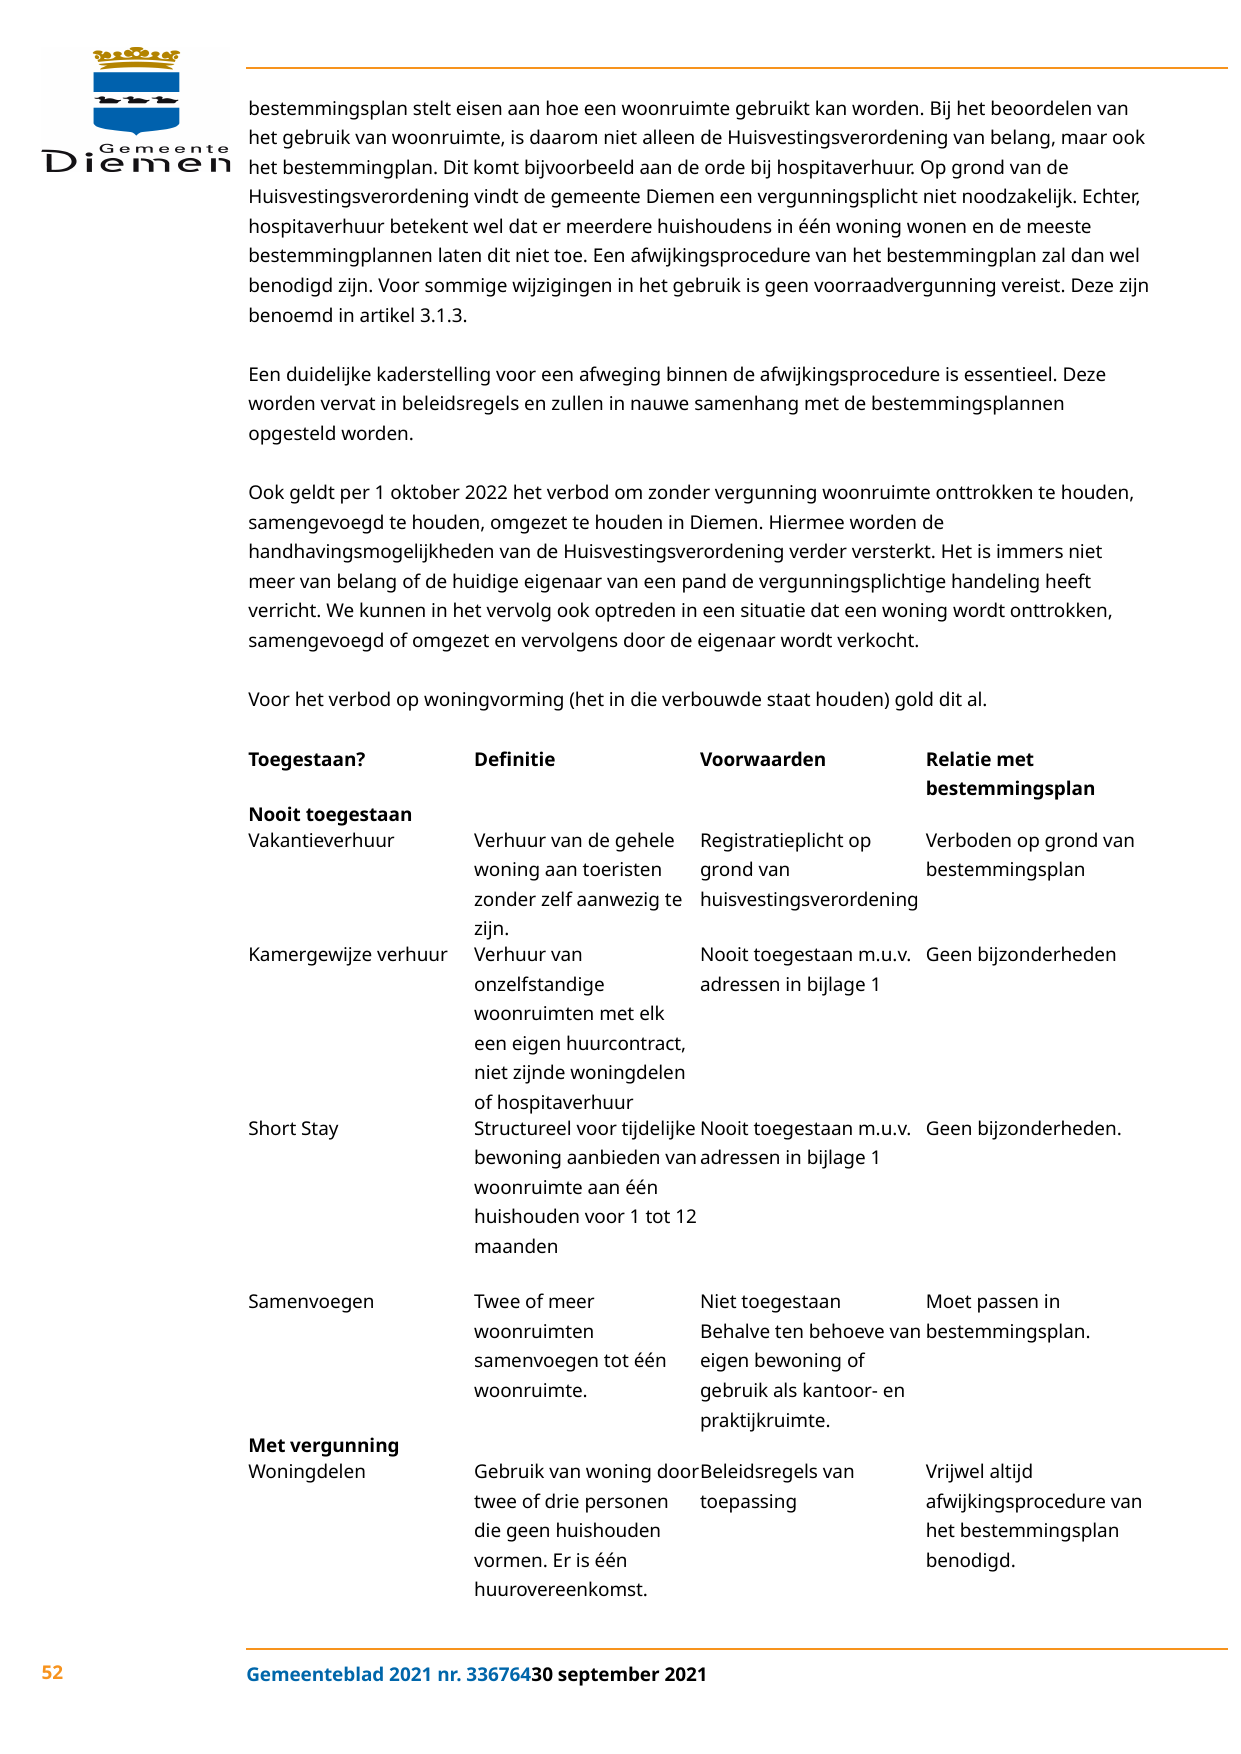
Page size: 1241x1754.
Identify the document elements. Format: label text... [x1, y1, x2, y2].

table_cell [700, 1433, 926, 1458]
table_cell Nooit toegestaan m.u.v. adressen in bijlage 1 [700, 1115, 926, 1288]
table_cell [474, 1433, 700, 1458]
table_cell Geen bijzonderheden [926, 941, 1152, 1115]
table_cell Niet toegestaan Behalve ten behoeve van eigen bewoning of gebruik als kantoor- en praktijkruimte. [700, 1289, 926, 1433]
table_cell Short Stay [248, 1115, 474, 1288]
text bestemmingsplan stelt eisen aan hoe een woonruimte gebruikt kan worden. Bij het beoordelen van het gebruik van woonruimte, is daarom niet alleen de Huisvestingsverordening van belang, maar ook het bestemmingplan. Dit komt bijvoorbeeld aan de orde bij hospitaverhuur. Op grond van de Huisvestingsverordening vindt de gemeente Diemen een vergunningsplicht niet noodzakelijk. Echter, hospitaverhuur betekent wel dat er meerdere huishoudens in één woning wonen en de meeste bestemmingplannen laten dit niet toe. Een afwijkingsprocedure van het bestemmingplan zal dan wel benodigd zijn. Voor sommige wijzigingen in het gebruik is geen voorraadvergunning vereist. Deze zijn benoemd in artikel 3.1.3. [248, 95, 1152, 328]
text Voor het verbod op woningvorming (het in die verbouwde staat houden) gold dit al. [248, 686, 1152, 712]
table_cell [474, 801, 700, 827]
table_cell Nooit toegestaan [248, 801, 474, 827]
table_cell Nooit toegestaan m.u.v. adressen in bijlage 1 [700, 941, 926, 1115]
table_cell [926, 801, 1152, 827]
table_cell Moet passen in bestemmingsplan. [926, 1289, 1152, 1433]
table_header Toegestaan? [248, 746, 474, 801]
table_cell Kamergewijze verhuur [248, 941, 474, 1115]
table_cell Registratieplicht op grond van huisvestingsverordening [700, 827, 926, 941]
table_cell [700, 801, 926, 827]
table_header Definitie [474, 746, 700, 801]
table_cell Twee of meer woonruimten samenvoegen tot één woonruimte. [474, 1289, 700, 1433]
picture [41, 47, 231, 172]
table_cell Gebruik van woning door twee of drie personen die geen huishouden vormen. Er is één huurovereenkomst. [474, 1458, 700, 1602]
table_cell Samenvoegen [248, 1289, 474, 1433]
text Ook geldt per 1 oktober 2022 het verbod om zonder vergunning woonruimte onttrokken te houden, samengevoegd te houden, omgezet te houden in Diemen. Hiermee worden de handhavingsmogelijkheden van de Huisvestingsverordening verder versterkt. Het is immers niet meer van belang of de huidige eigenaar van een pand de vergunningsplichtige handeling heeft verricht. We kunnen in het vervolg ook optreden in een situatie dat een woning wordt onttrokken, samengevoegd of omgezet en vervolgens door de eigenaar wordt verkocht. [248, 479, 1152, 653]
table_cell Geen bijzonderheden. [926, 1115, 1152, 1288]
table_cell Vakantieverhuur [248, 827, 474, 941]
table_cell Verhuur van de gehele woning aan toeristen zonder zelf aanwezig te zijn. [474, 827, 700, 941]
text Een duidelijke kaderstelling voor een afweging binnen de afwijkingsprocedure is essentieel. Deze worden vervat in beleidsregels en zullen in nauwe samenhang met de bestemmingsplannen opgesteld worden. [248, 361, 1152, 446]
table_cell Verhuur van onzelfstandige woonruimten met elk een eigen huurcontract, niet zijnde woningdelen of hospitaverhuur [474, 941, 700, 1115]
table_cell Vrijwel altijd afwijkingsprocedure van het bestemmingsplan benodigd. [926, 1458, 1152, 1602]
table_cell Structureel voor tijdelijke bewoning aanbieden van woonruimte aan één huishouden voor 1 tot 12 maanden [474, 1115, 700, 1288]
table_cell [926, 1433, 1152, 1458]
table_header Relatie met bestemmingsplan [926, 746, 1152, 801]
table_cell Woningdelen [248, 1458, 474, 1602]
table_header Voorwaarden [700, 746, 926, 801]
table_cell Verboden op grond van bestemmingsplan [926, 827, 1152, 941]
table_cell Met vergunning [248, 1433, 474, 1458]
table_cell Beleidsregels van toepassing [700, 1458, 926, 1602]
